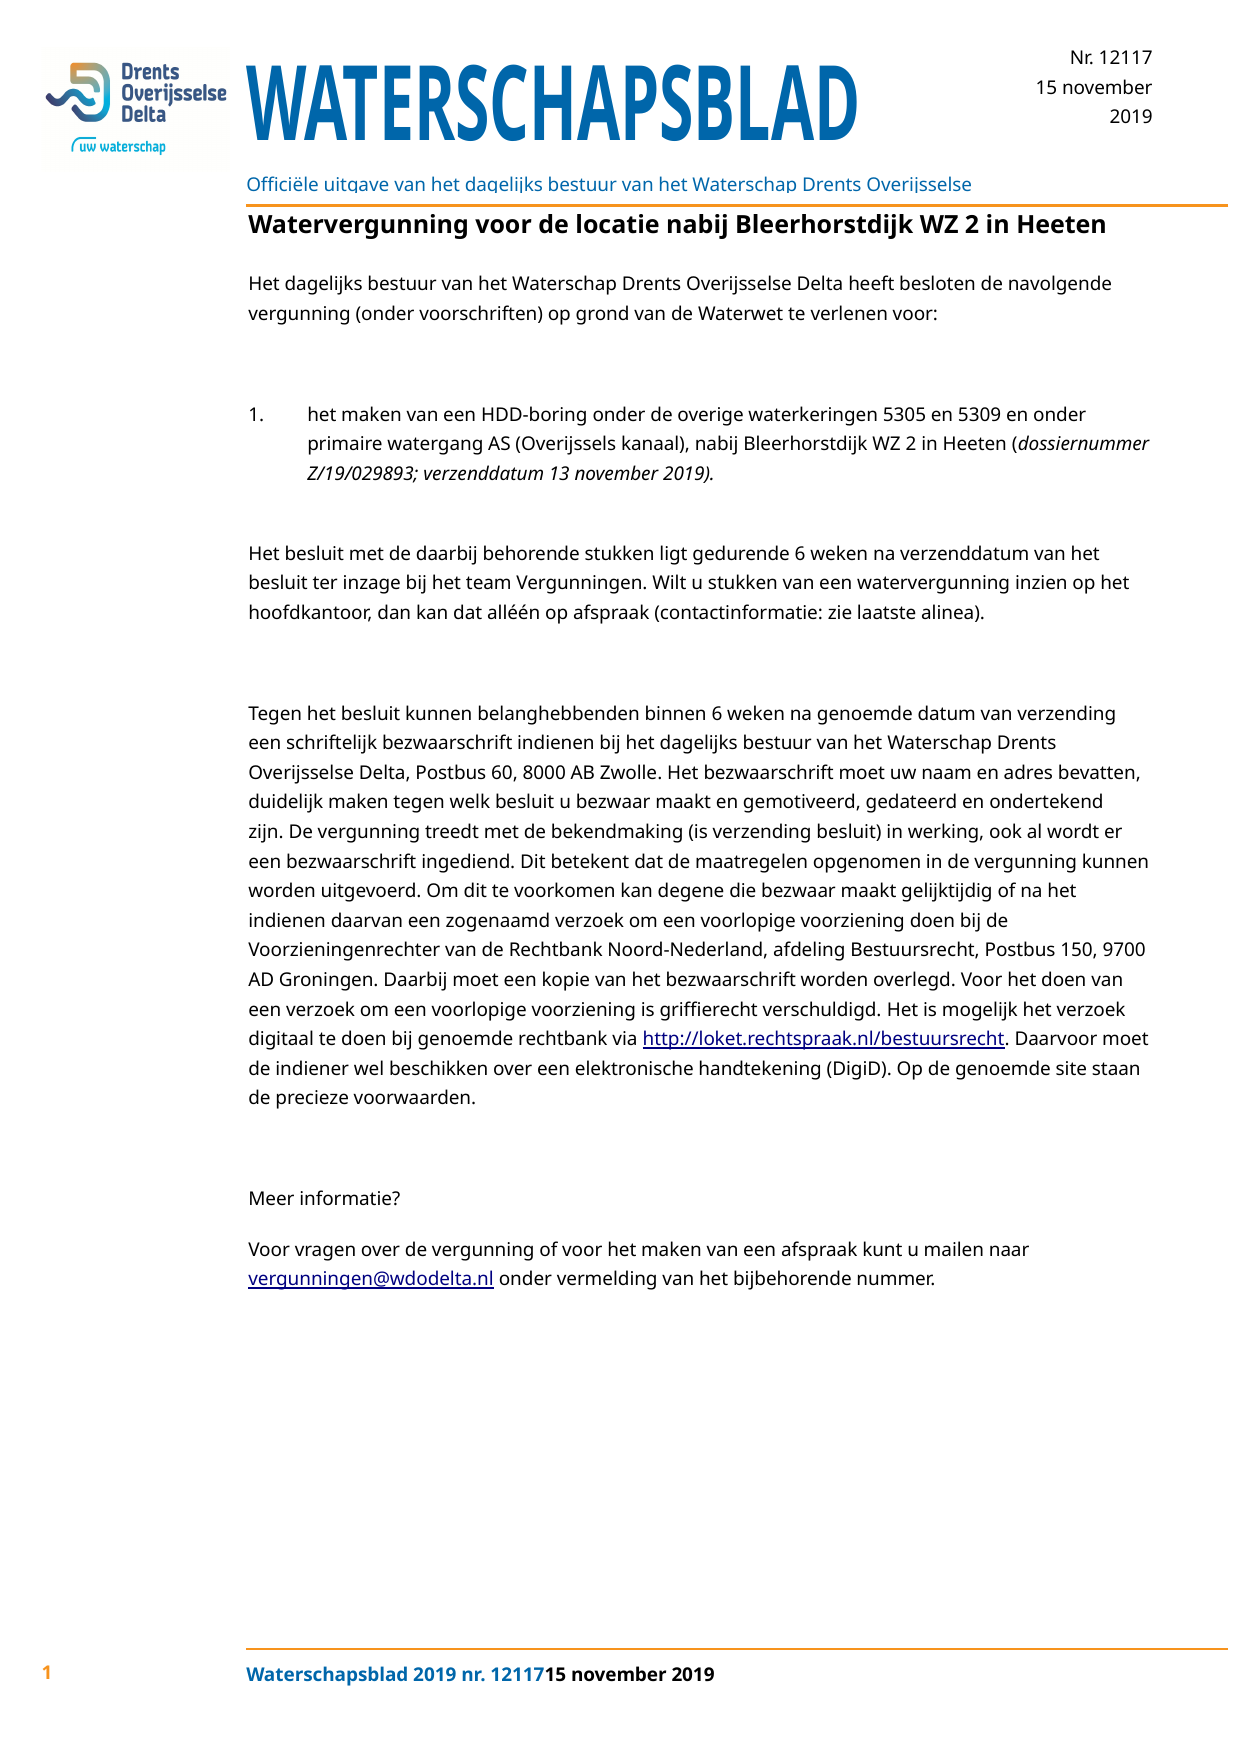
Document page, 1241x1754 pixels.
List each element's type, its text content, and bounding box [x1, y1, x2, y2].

text Het dagelijks bestuur van het Waterschap Drents Overijsselse Delta heeft besloten de navolgende vergunning (onder voorschriften) op grond van de Waterwet te verlenen voor: [248, 270, 1152, 326]
text Meer informatie? [248, 1185, 1152, 1211]
text Watervergunning voor de locatie nabij Bleerhorstdijk WZ 2 in Heeten [248, 207, 1152, 241]
text Voor vragen over de vergunning of voor het maken van een afspraak kunt u mailen naar vergunningen@wdodelta.nl onder vermelding van het bijbehorende nummer. [248, 1236, 1152, 1291]
list het maken van een HDD-boring onder de overige waterkeringen 5305 en 5309 en onder primaire watergang AS (Overijssels kanaal), nabij Bleerhorstdijk WZ 2 in Heeten (dossiernummer Z/19/029893; verzenddatum 13 november 2019). [248, 401, 1152, 486]
text Het besluit met de daarbij behorende stukken ligt gedurende 6 weken na verzenddatum van het besluit ter inzage bij het team Vergunningen. Wilt u stukken van een watervergunning inzien op het hoofdkantoor, dan kan dat alléén op afspraak (contactinformatie: zie laatste alinea). [248, 540, 1152, 625]
picture [41, 47, 231, 172]
text Tegen het besluit kunnen belanghebbenden binnen 6 weken na genoemde datum van verzending een schriftelijk bezwaarschrift indienen bij het dagelijks bestuur van het Waterschap Drents Overijsselse Delta, Postbus 60, 8000 AB Zwolle. Het bezwaarschrift moet uw naam en adres bevatten, duidelijk maken tegen welk besluit u bezwaar maakt en gemotiveerd, gedateerd en ondertekend zijn. De vergunning treedt met de bekendmaking (is verzending besluit) in werking, ook al wordt er een bezwaarschrift ingediend. Dit betekent dat de maatregelen opgenomen in de vergunning kunnen worden uitgevoerd. Om dit te voorkomen kan degene die bezwaar maakt gelijktijdig of na het indienen daarvan een zogenaamd verzoek om een voorlopige voorziening doen bij de Voorzieningenrechter van de Rechtbank Noord-Nederland, afdeling Bestuursrecht, Postbus 150, 9700 AD Groningen. Daarbij moet een kopie van het bezwaarschrift worden overlegd. Voor het doen van een verzoek om een voorlopige voorziening is griffierecht verschuldigd. Het is mogelijk het verzoek digitaal te doen bij genoemde rechtbank via http://loket.rechtspraak.nl/bestuursrecht. Daarvoor moet de indiener wel beschikken over een elektronische handtekening (DigiD). Op de genoemde site staan de precieze voorwaarden. [248, 700, 1152, 1110]
